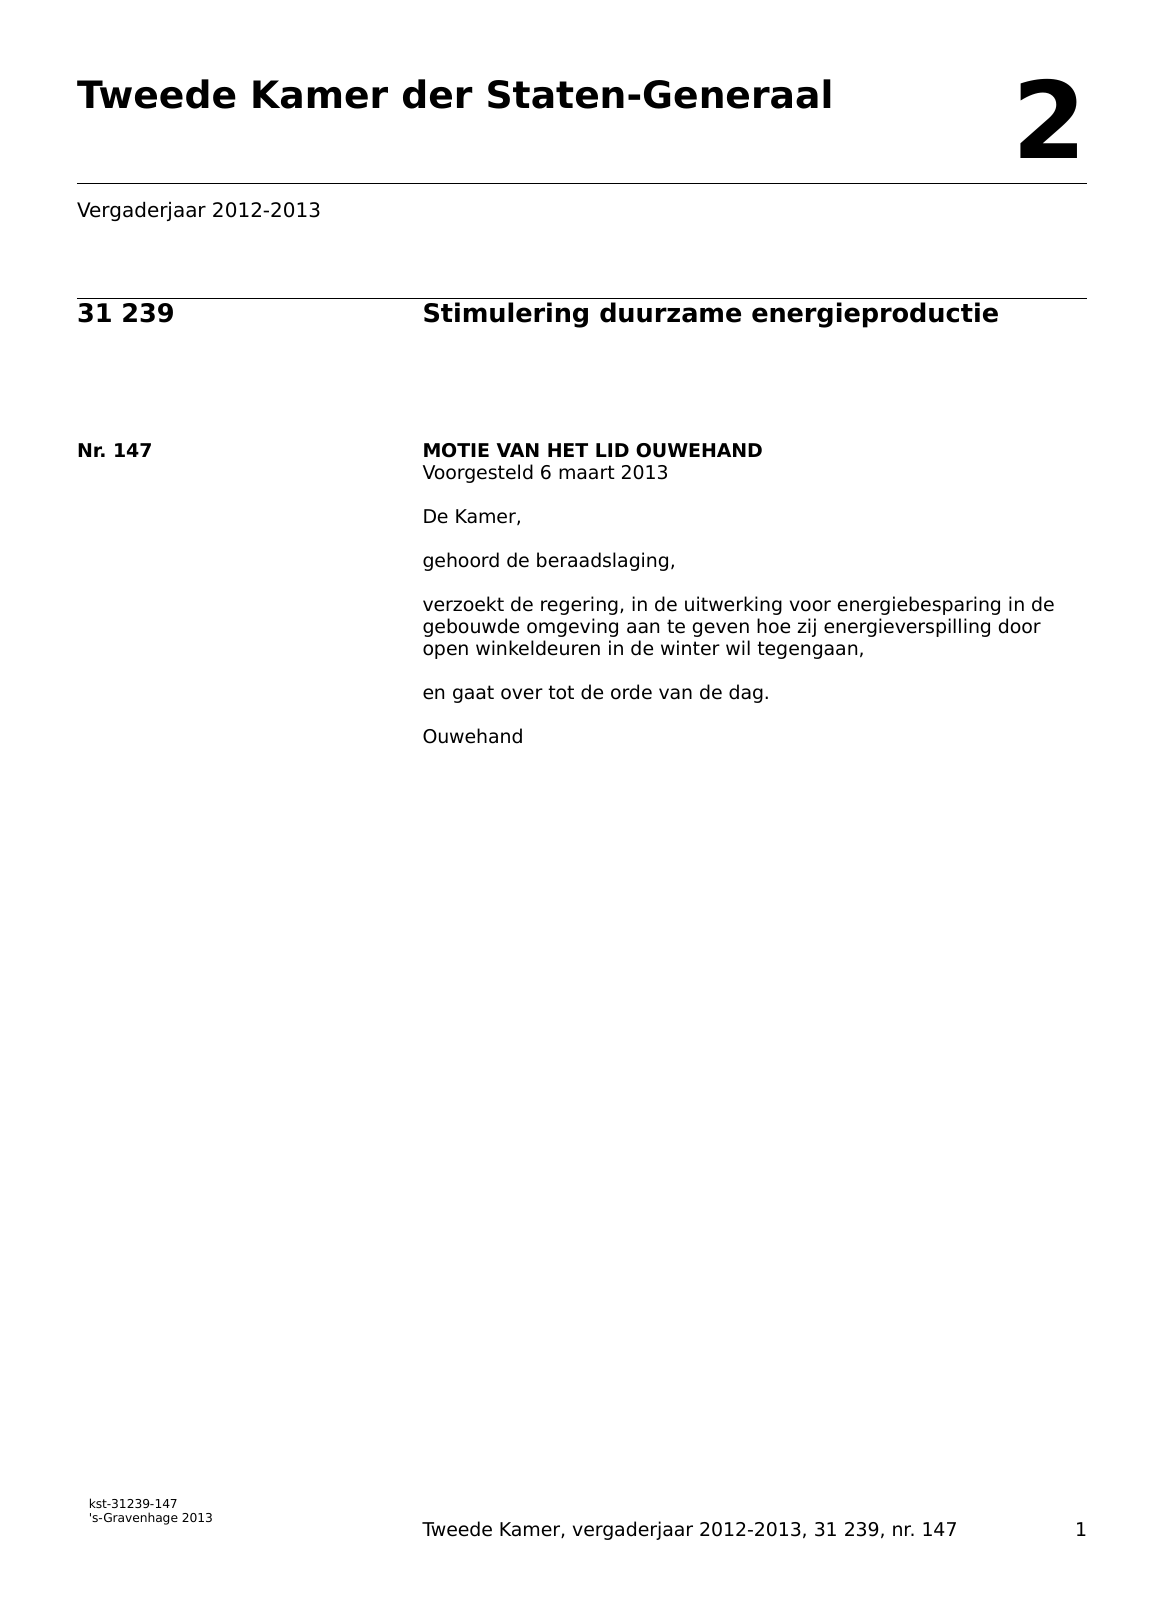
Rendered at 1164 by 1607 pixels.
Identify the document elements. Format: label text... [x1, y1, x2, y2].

text 's-Gravenhage 2013 [88, 1511, 323, 1525]
table_cell Vergaderjaar 2012-2013 [77, 184, 1087, 298]
subtitle 31 239 Stimulering duurzame energieproductie [77, 299, 1087, 329]
text verzoekt de regering, in de uitwerking voor energiebesparing in de gebouwde omgeving aan te geven hoe zij energieverspilling door open winkeldeuren in de winter wil tegengaan, [422, 594, 1087, 660]
table_header 2 [886, 59, 1087, 183]
text gehoord de beraadslaging, [422, 550, 1087, 572]
text en gaat over tot de orde van de dag. [422, 682, 1087, 704]
text Voorgesteld 6 maart 2013 [422, 462, 1087, 484]
text kst-31239-147 [88, 1497, 323, 1511]
table_header Tweede Kamer der Staten-Generaal [77, 59, 886, 183]
text De Kamer, [422, 506, 1087, 528]
subtitle Nr. 147 MOTIE VAN HET LID OUWEHAND [77, 440, 1087, 462]
text Ouwehand [422, 726, 1087, 748]
